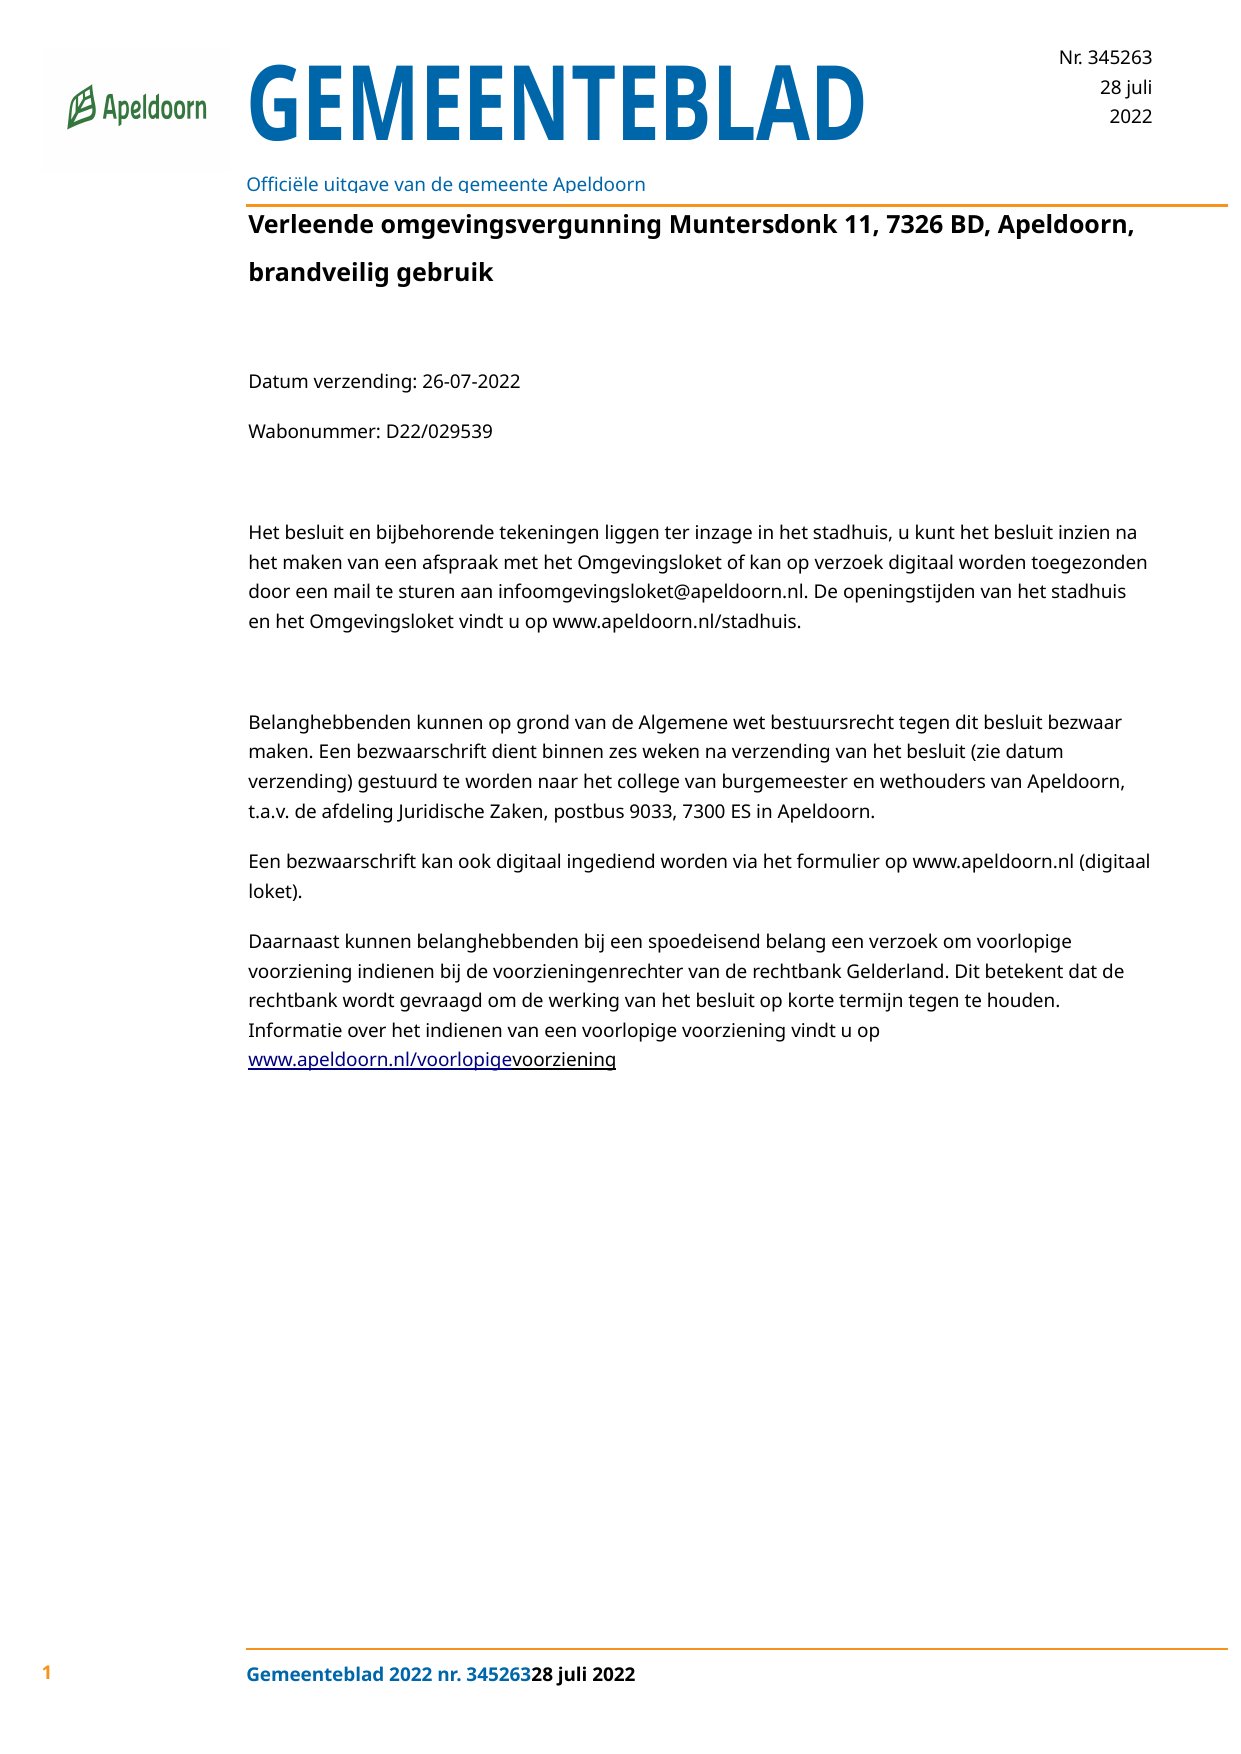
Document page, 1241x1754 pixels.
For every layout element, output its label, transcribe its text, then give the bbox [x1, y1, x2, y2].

text Een bezwaarschrift kan ook digitaal ingediend worden via het formulier op www.apeldoorn.nl (digitaal loket). [248, 848, 1152, 904]
text Belanghebbenden kunnen op grond van de Algemene wet bestuursrecht tegen dit besluit bezwaar maken. Een bezwaarschrift dient binnen zes weken na verzending van het besluit (zie datum verzending) gestuurd te worden naar het college van burgemeester en wethouders van Apeldoorn, t.a.v. de afdeling Juridische Zaken, postbus 9033, 7300 ES in Apeldoorn. [248, 709, 1152, 824]
text Daarnaast kunnen belanghebbenden bij een spoedeisend belang een verzoek om voorlopige voorziening indienen bij de voorzieningenrechter van de rechtbank Gelderland. Dit betekent dat de rechtbank wordt gevraagd om de werking van het besluit op korte termijn tegen te houden. Informatie over het indienen van een voorlopige voorziening vindt u op www.apeldoorn.nl/voorlopigevoorziening [248, 928, 1152, 1072]
text Verleende omgevingsvergunning Muntersdonk 11, 7326 BD, Apeldoorn, brandveilig gebruik [248, 207, 1152, 288]
picture [41, 47, 231, 172]
text Datum verzending: 26-07-2022 [248, 368, 1152, 394]
text Wabonummer: D22/029539 [248, 419, 1152, 444]
text Het besluit en bijbehorende tekeningen liggen ter inzage in het stadhuis, u kunt het besluit inzien na het maken van een afspraak met het Omgevingsloket of kan op verzoek digitaal worden toegezonden door een mail te sturen aan infoomgevingsloket@apeldoorn.nl. De openingstijden van het stadhuis en het Omgevingsloket vindt u op www.apeldoorn.nl/stadhuis. [248, 519, 1152, 634]
